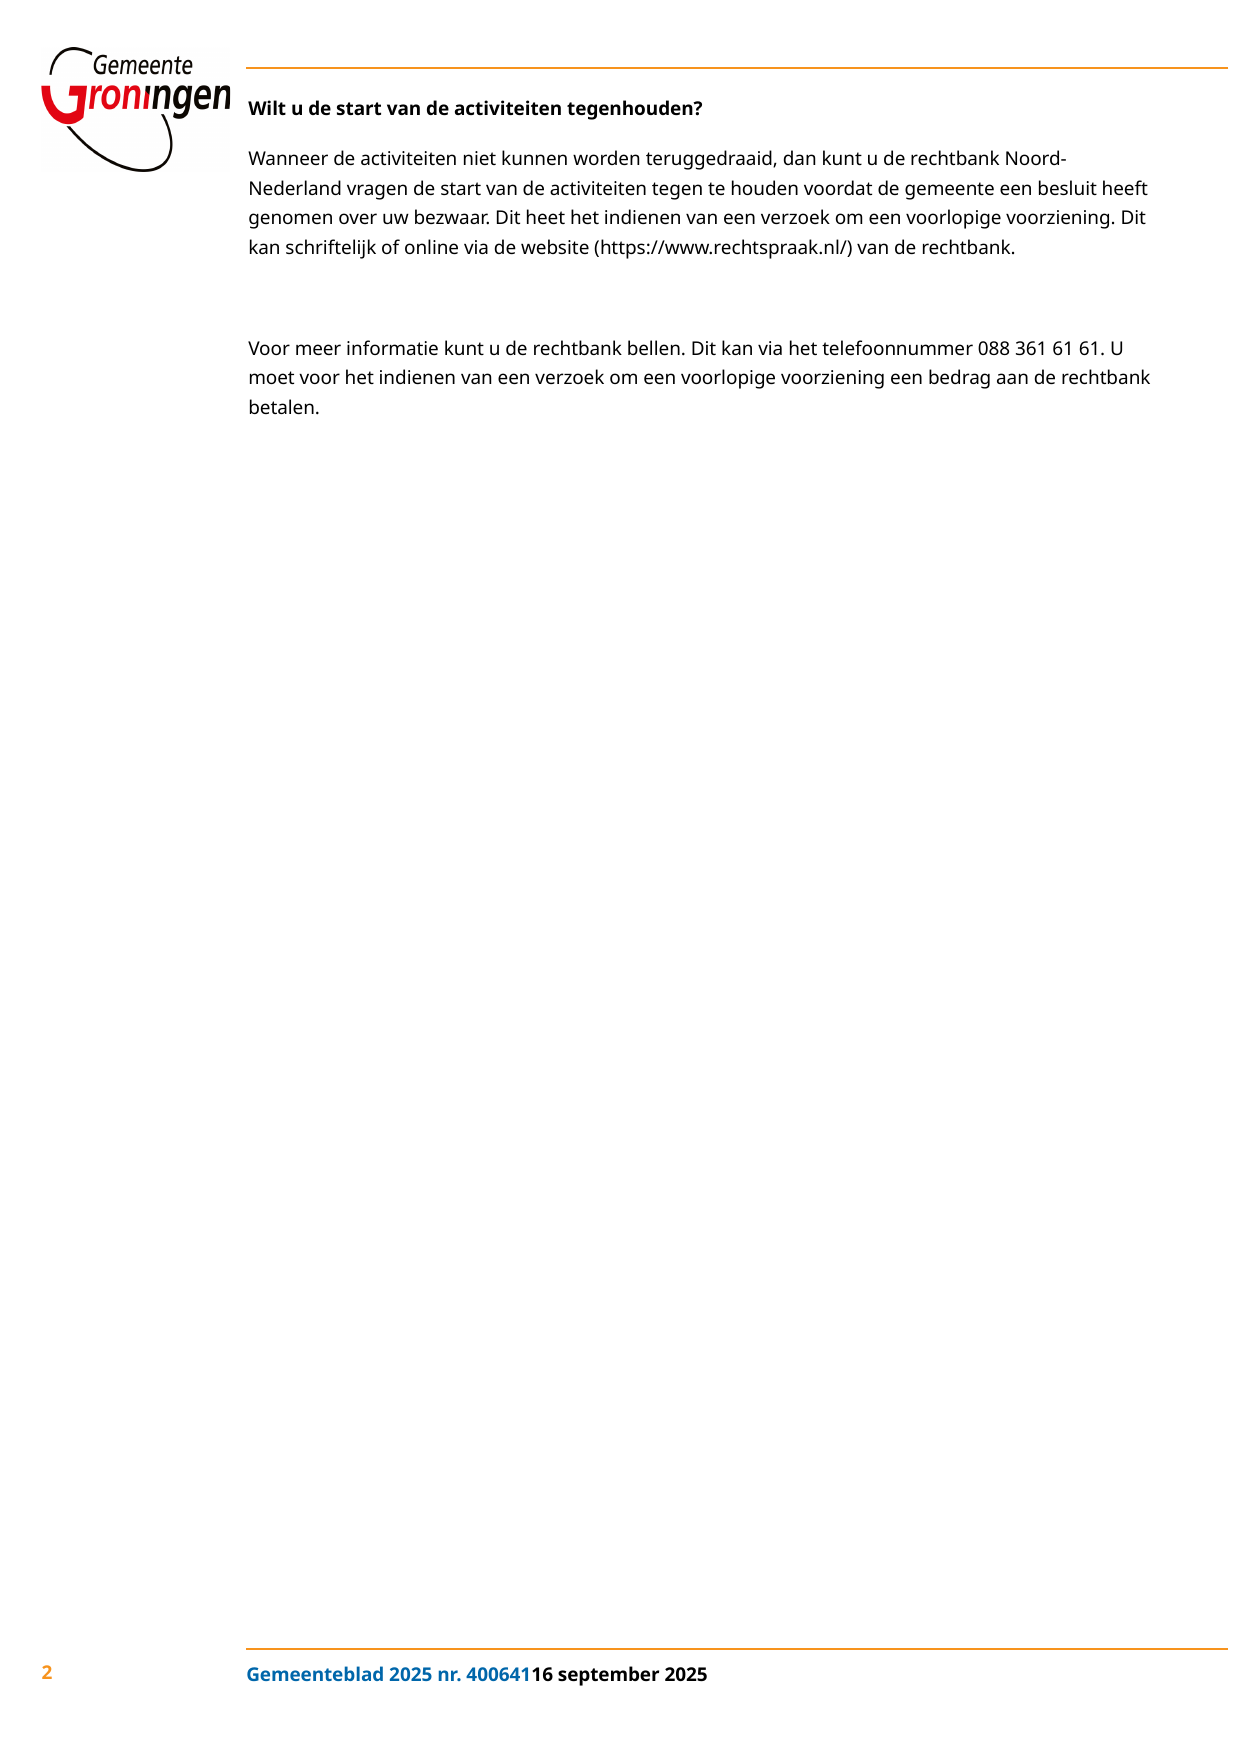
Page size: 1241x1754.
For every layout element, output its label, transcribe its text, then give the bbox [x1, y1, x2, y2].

text Wilt u de start van de activiteiten tegenhouden? [248, 95, 1152, 121]
text Wanneer de activiteiten niet kunnen worden teruggedraaid, dan kunt u de rechtbank Noord-Nederland vragen de start van de activiteiten tegen te houden voordat de gemeente een besluit heeft genomen over uw bezwaar. Dit heet het indienen van een verzoek om een voorlopige voorziening. Dit kan schriftelijk of online via de website (https://www.rechtspraak.nl/) van de rechtbank. [248, 145, 1152, 260]
picture [41, 47, 231, 172]
text Voor meer informatie kunt u de rechtbank bellen. Dit kan via het telefoonnummer 088 361 61 61. U moet voor het indienen van een verzoek om een voorlopige voorziening een bedrag aan de rechtbank betalen. [248, 335, 1152, 420]
